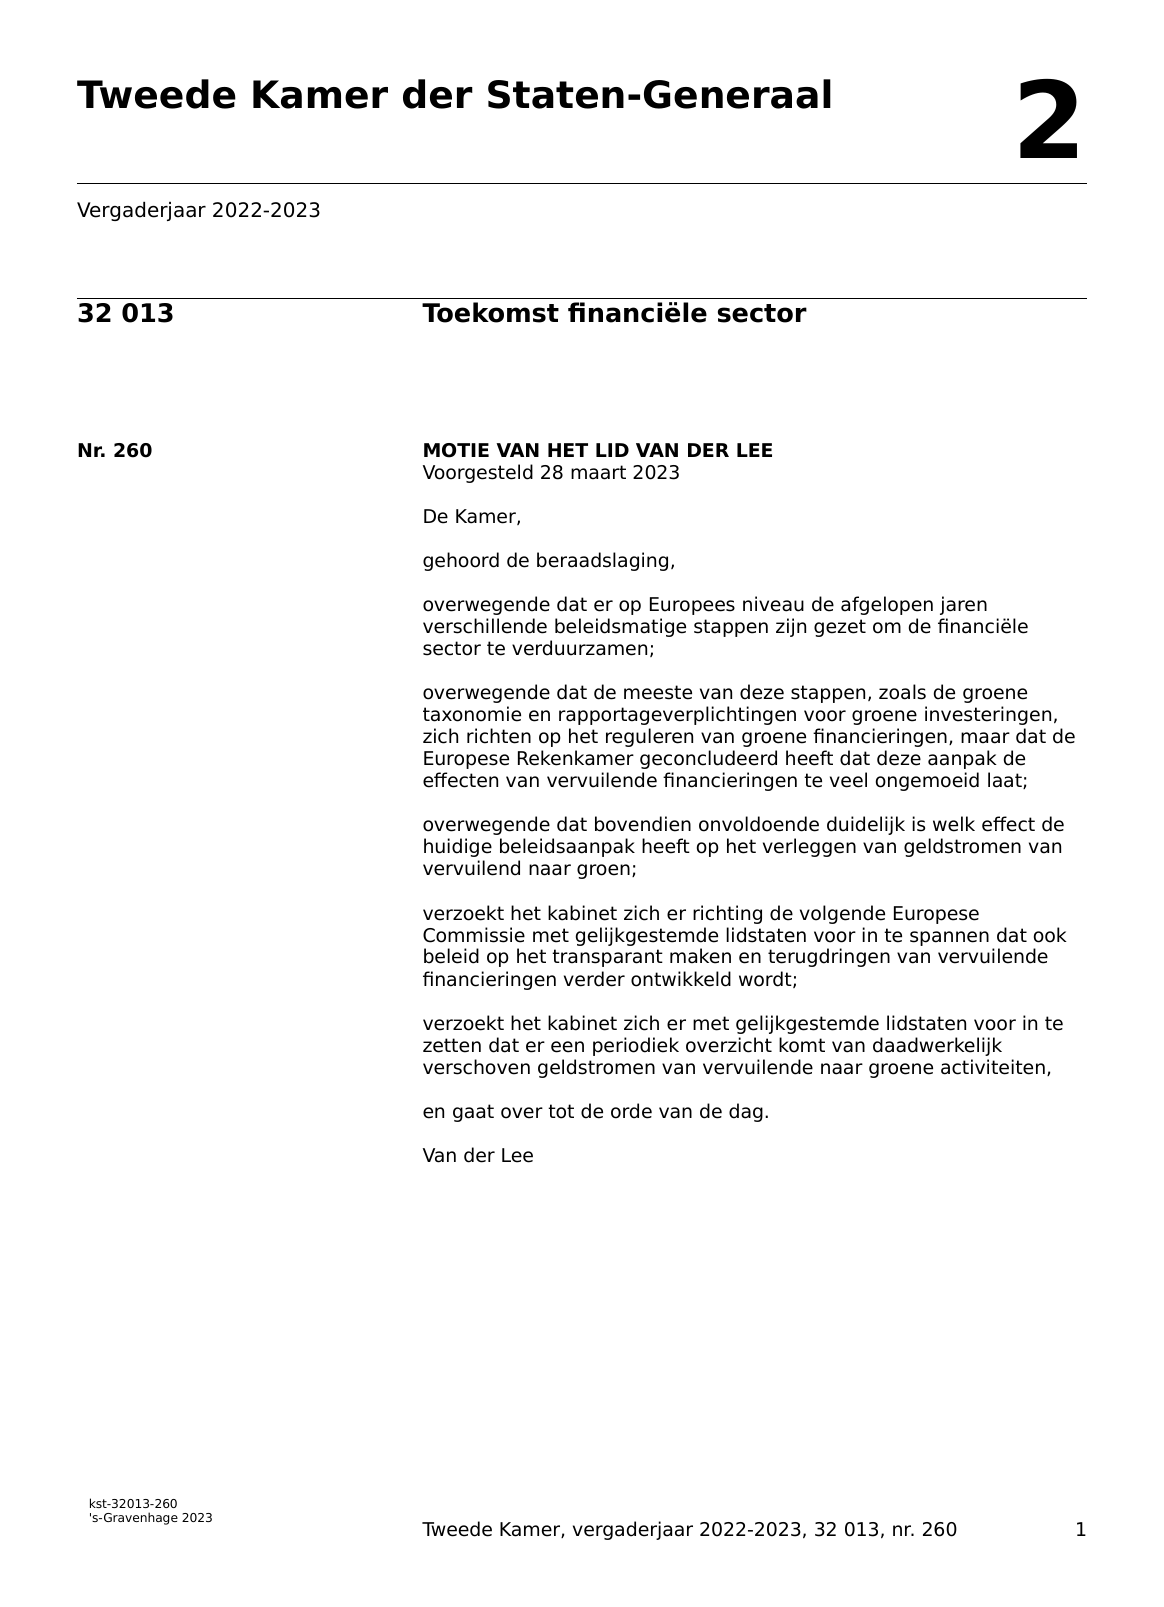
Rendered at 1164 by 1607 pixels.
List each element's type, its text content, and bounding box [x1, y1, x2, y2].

text kst-32013-260 [88, 1497, 323, 1511]
subtitle Nr. 260 MOTIE VAN HET LID VAN DER LEE [77, 440, 1087, 462]
text verzoekt het kabinet zich er met gelijkgestemde lidstaten voor in te zetten dat er een periodiek overzicht komt van daadwerkelijk verschoven geldstromen van vervuilende naar groene activiteiten, [422, 1013, 1087, 1078]
subtitle 32 013 Toekomst financiële sector [77, 299, 1087, 329]
text 's-Gravenhage 2023 [88, 1511, 323, 1525]
table_cell Vergaderjaar 2022-2023 [77, 184, 1087, 298]
text overwegende dat de meeste van deze stappen, zoals de groene taxonomie en rapportageverplichtingen voor groene investeringen, zich richten op het reguleren van groene financieringen, maar dat de Europese Rekenkamer geconcludeerd heeft dat deze aanpak de effecten van vervuilende financieringen te veel ongemoeid laat; [422, 682, 1087, 792]
table_header Tweede Kamer der Staten-Generaal [77, 59, 886, 183]
text en gaat over tot de orde van de dag. [422, 1101, 1087, 1123]
table_header 2 [886, 59, 1087, 183]
text overwegende dat bovendien onvoldoende duidelijk is welk effect de huidige beleidsaanpak heeft op het verleggen van geldstromen van vervuilend naar groen; [422, 814, 1087, 880]
text verzoekt het kabinet zich er richting de volgende Europese Commissie met gelijkgestemde lidstaten voor in te spannen dat ook beleid op het transparant maken en terugdringen van vervuilende financieringen verder ontwikkeld wordt; [422, 902, 1087, 990]
text Voorgesteld 28 maart 2023 [422, 462, 1087, 484]
text De Kamer, [422, 506, 1087, 528]
text overwegende dat er op Europees niveau de afgelopen jaren verschillende beleidsmatige stappen zijn gezet om de financiële sector te verduurzamen; [422, 594, 1087, 660]
text gehoord de beraadslaging, [422, 550, 1087, 572]
text Van der Lee [422, 1145, 1087, 1167]
